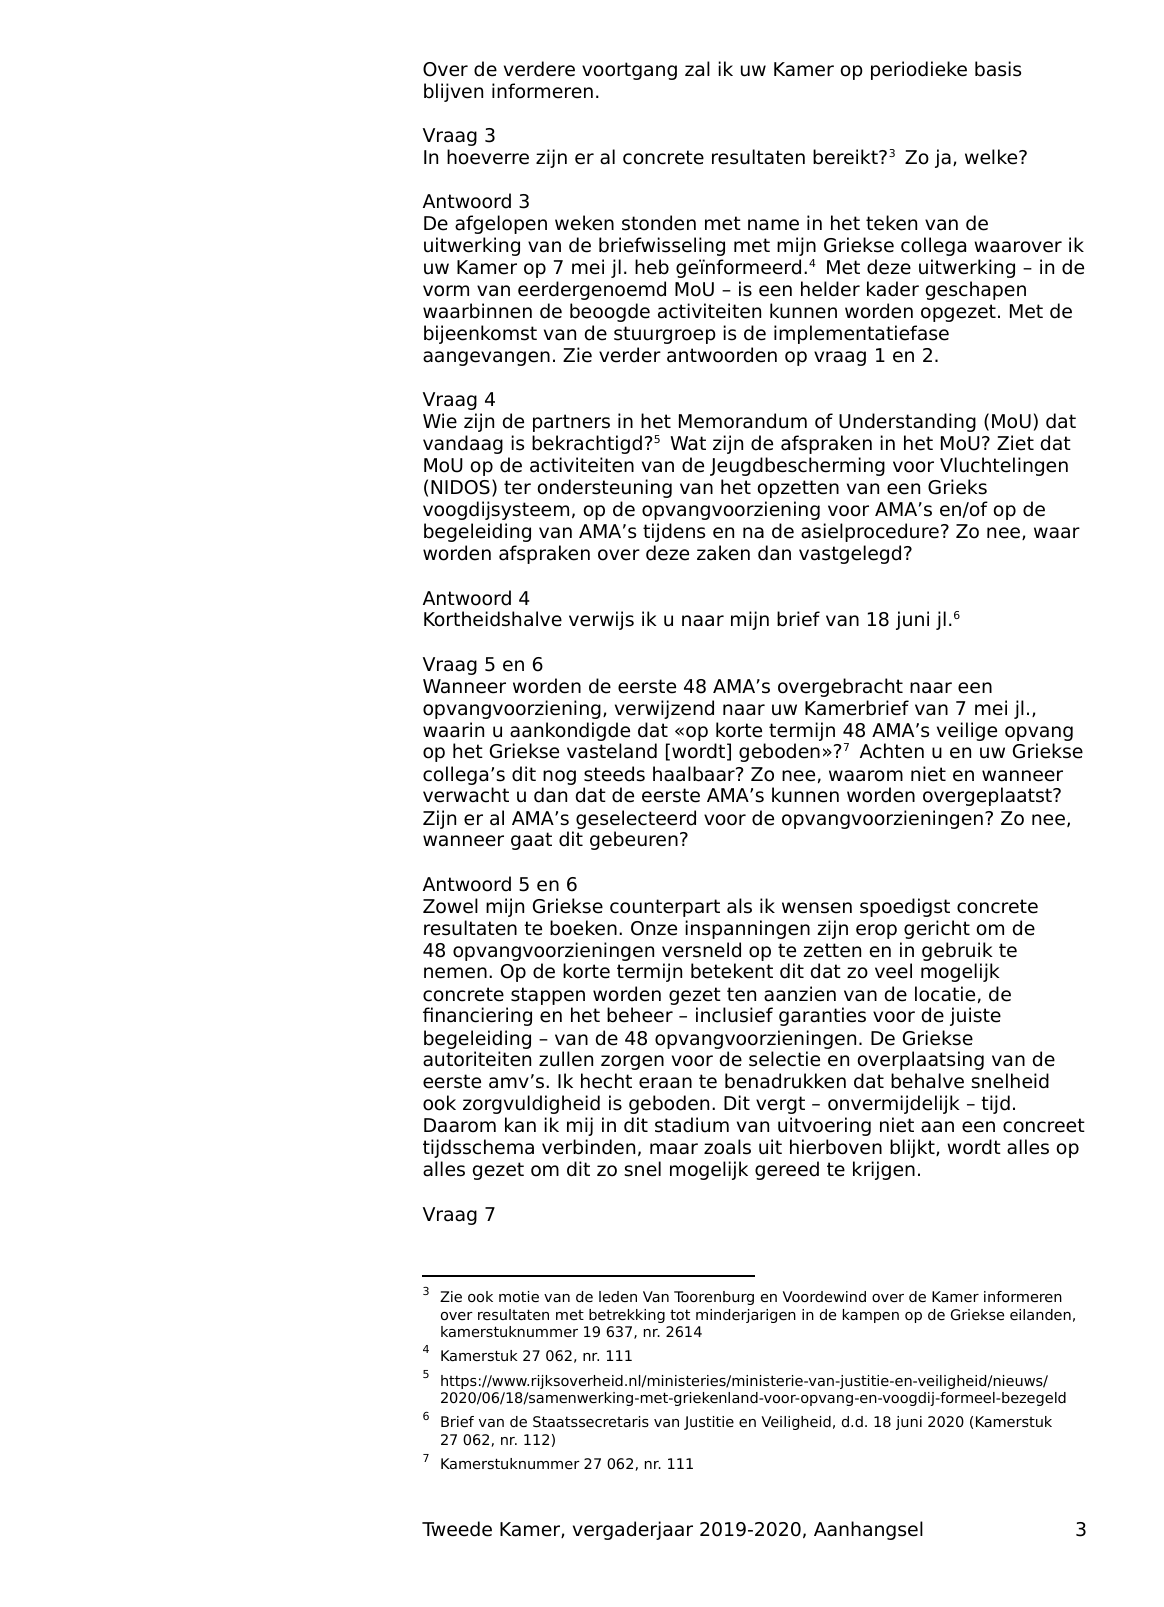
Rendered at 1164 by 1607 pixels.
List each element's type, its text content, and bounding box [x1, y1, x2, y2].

text Brief van de Staatssecretaris van Justitie en Veiligheid, d.d. 18 juni 2020 (Kamerstuk 27 062, nr. 112) [422, 1410, 1087, 1449]
text Wie zijn de partners in het Memorandum of Understanding (MoU) dat vandaag is bekrachtigd? Wat zijn de afspraken in het MoU? Ziet dat MoU op de activiteiten van de Jeugdbescherming voor Vluchtelingen (NIDOS) ter ondersteuning van het opzetten van een Grieks voogdijsysteem, op de opvangvoorziening voor AMA’s en/of op de begeleiding van AMA’s tijdens en na de asielprocedure? Zo nee, waar worden afspraken over deze zaken dan vastgelegd? [422, 411, 1087, 565]
text Antwoord 4 [422, 587, 1087, 609]
text De afgelopen weken stonden met name in het teken van de uitwerking van de briefwisseling met mijn Griekse collega waarover ik uw Kamer op 7 mei jl. heb geïnformeerd. Met deze uitwerking – in de vorm van eerdergenoemd MoU – is een helder kader geschapen waarbinnen de beoogde activiteiten kunnen worden opgezet. Met de bijeenkomst van de stuurgroep is de implementatiefase aangevangen. Zie verder antwoorden op vraag 1 en 2. [422, 213, 1087, 367]
text Wanneer worden de eerste 48 AMA’s overgebracht naar een opvangvoorziening, verwijzend naar uw Kamerbrief van 7 mei jl., waarin u aankondigde dat «op korte termijn 48 AMA’s veilige opvang op het Griekse vasteland [wordt] geboden»? Achten u en uw Griekse collega’s dit nog steeds haalbaar? Zo nee, waarom niet en wanneer verwacht u dan dat de eerste AMA’s kunnen worden overgeplaatst? [422, 676, 1087, 807]
text Antwoord 5 en 6 [422, 873, 1087, 896]
text Kamerstuk 27 062, nr. 111 [422, 1343, 1087, 1366]
text Zijn er al AMA’s geselecteerd voor de opvangvoorzieningen? Zo nee, wanneer gaat dit gebeuren? [422, 807, 1087, 851]
text Vraag 4 [422, 389, 1087, 411]
text Zowel mijn Griekse counterpart als ik wensen spoedigst concrete resultaten te boeken. Onze inspanningen zijn erop gericht om de 48 opvangvoorzieningen versneld op te zetten en in gebruik te nemen. Op de korte termijn betekent dit dat zo veel mogelijk concrete stappen worden gezet ten aanzien van de locatie, de financiering en het beheer – inclusief garanties voor de juiste begeleiding – van de 48 opvangvoorzieningen. De Griekse autoriteiten zullen zorgen voor de selectie en overplaatsing van de eerste amv’s. Ik hecht eraan te benadrukken dat behalve snelheid ook zorgvuldigheid is geboden. Dit vergt – onvermijdelijk – tijd. Daarom kan ik mij in dit stadium van uitvoering niet aan een concreet tijdsschema verbinden, maar zoals uit hierboven blijkt, wordt alles op alles gezet om dit zo snel mogelijk gereed te krijgen. [422, 896, 1087, 1181]
text https://www.rijksoverheid.nl/ministeries/ministerie-van-justitie-en-veiligheid/nieuws/2020/06/18/samenwerking-met-griekenland-voor-opvang-en-voogdij-formeel-bezegeld [422, 1368, 1087, 1407]
text Vraag 5 en 6 [422, 653, 1087, 676]
text Kamerstuknummer 27 062, nr. 111 [422, 1452, 1087, 1474]
text Vraag 7 [422, 1203, 1087, 1225]
text Antwoord 3 [422, 191, 1087, 213]
text Zie ook motie van de leden Van Toorenburg en Voordewind over de Kamer informeren over resultaten met betrekking tot minderjarigen in de kampen op de Griekse eilanden, kamerstuknummer 19 637, nr. 2614 [422, 1285, 1087, 1341]
text Over de verdere voortgang zal ik uw Kamer op periodieke basis blijven informeren. [422, 59, 1087, 103]
text In hoeverre zijn er al concrete resultaten bereikt? Zo ja, welke? [422, 147, 1087, 169]
text Kortheidshalve verwijs ik u naar mijn brief van 18 juni jl. [422, 609, 1087, 631]
text Vraag 3 [422, 125, 1087, 147]
